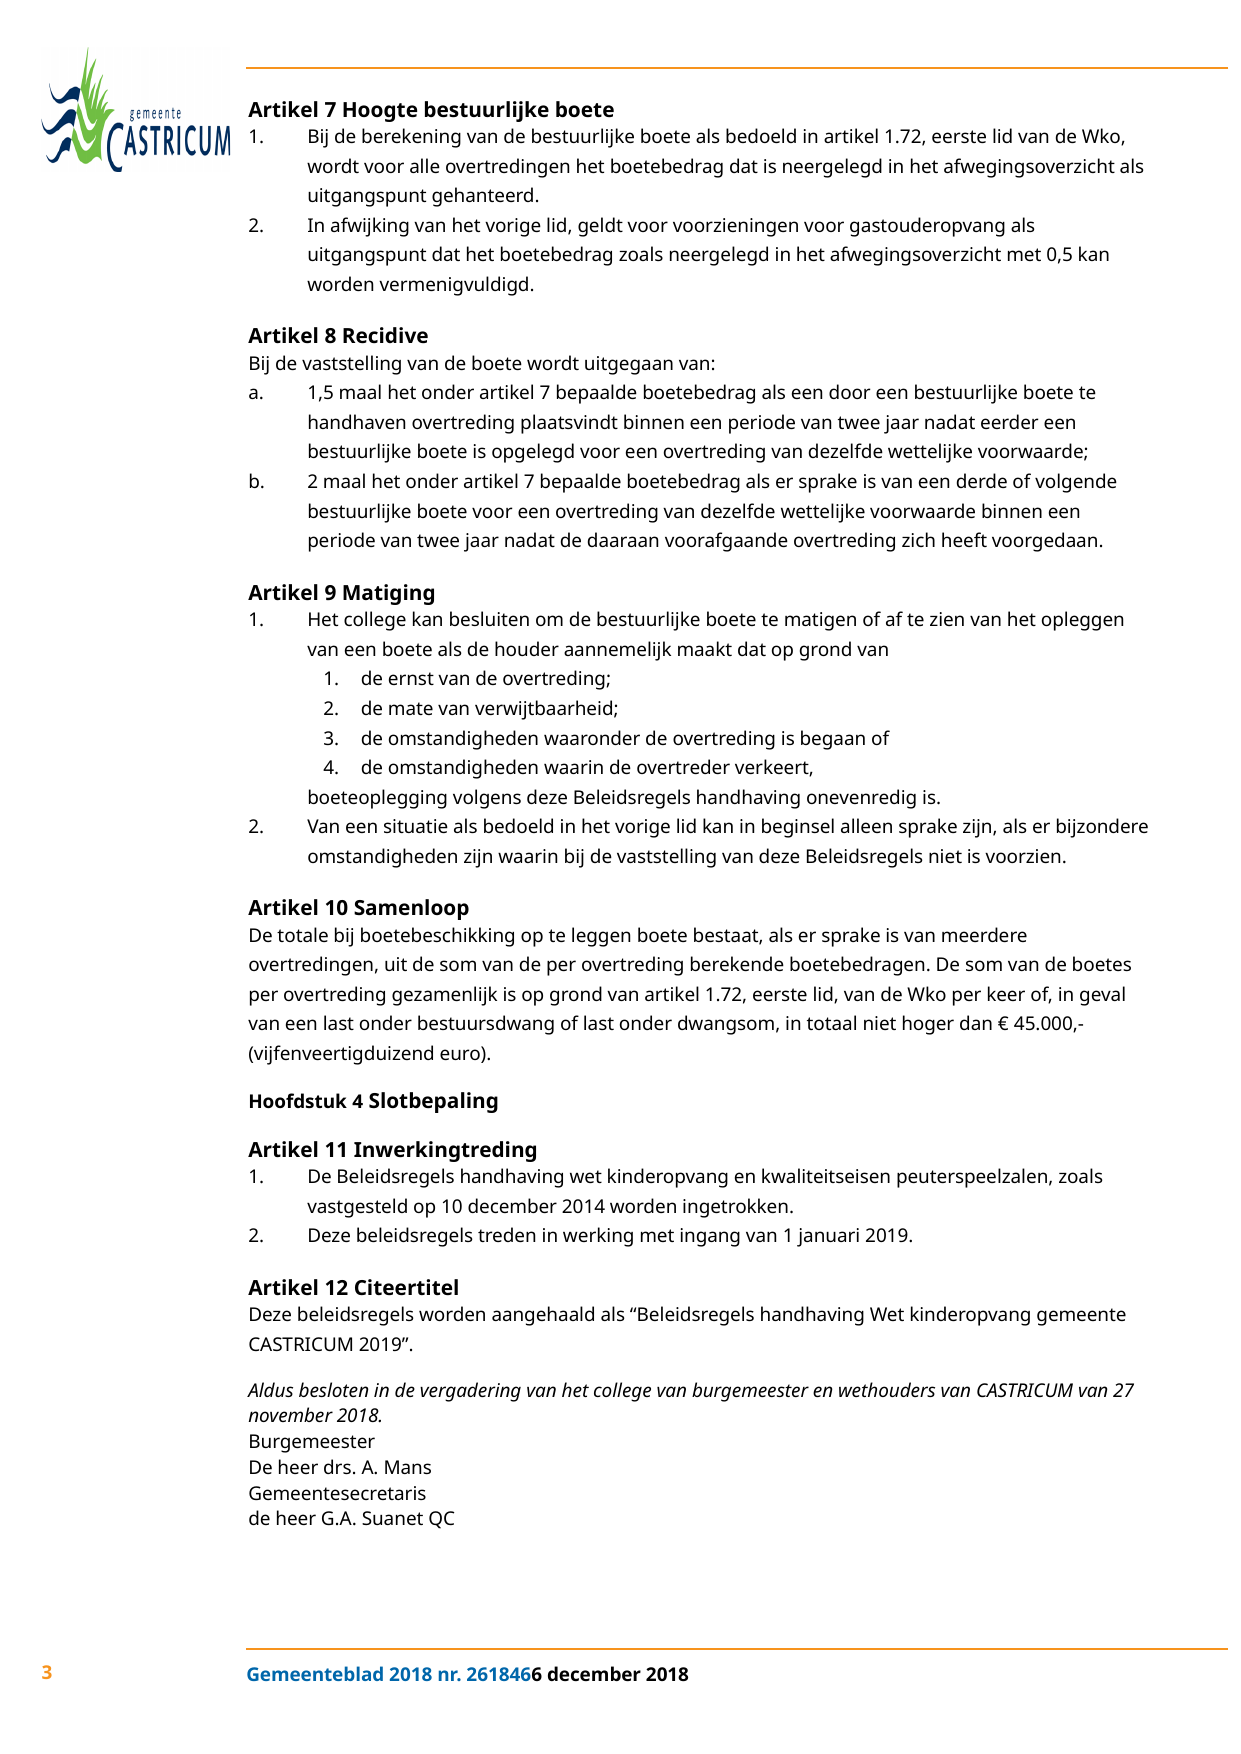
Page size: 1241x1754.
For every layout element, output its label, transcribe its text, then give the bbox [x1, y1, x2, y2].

text Bij de vaststelling van de boete wordt uitgegaan van: [248, 350, 1152, 376]
list Bij de berekening van de bestuurlijke boete als bedoeld in artikel 1.72, eerste lid van de Wko, wordt voor alle overtredingen het boetebedrag dat is neergelegd in het afwegingsoverzicht als uitgangspunt gehanteerd. [248, 123, 1152, 208]
list In afwijking van het vorige lid, geldt voor voorzieningen voor gastouderopvang als uitgangspunt dat het boetebedrag zoals neergelegd in het afwegingsoverzicht met 0,5 kan worden vermenigvuldigd. [248, 212, 1152, 297]
list de omstandigheden waaronder de overtreding is begaan of [323, 725, 1152, 750]
list Van een situatie als bedoeld in het vorige lid kan in beginsel alleen sprake zijn, als er bijzondere omstandigheden zijn waarin bij de vaststelling van deze Beleidsregels niet is voorzien. [248, 813, 1152, 869]
text Artikel 11 Inwerkingtreding [248, 1135, 1152, 1163]
list De Beleidsregels handhaving wet kinderopvang en kwaliteitseisen peuterspeelzalen, zoals vastgesteld op 10 december 2014 worden ingetrokken. [248, 1163, 1152, 1219]
picture [41, 47, 231, 172]
list boeteoplegging volgens deze Beleidsregels handhaving onevenredig is. [248, 784, 1152, 809]
text Deze beleidsregels worden aangehaald als “Beleidsregels handhaving Wet kinderopvang gemeente CASTRICUM 2019”. [248, 1302, 1152, 1357]
list de ernst van de overtreding; [323, 666, 1152, 691]
list 2 maal het onder artikel 7 bepaalde boetebedrag als er sprake is van een derde of volgende bestuurlijke boete voor een overtreding van dezelfde wettelijke voorwaarde binnen een periode van twee jaar nadat de daaraan voorafgaande overtreding zich heeft voorgedaan. [248, 468, 1152, 553]
text Hoofdstuk 4 Slotbepaling [248, 1086, 1152, 1114]
list Deze beleidsregels treden in werking met ingang van 1 januari 2019. [248, 1223, 1152, 1248]
text Artikel 12 Citeertitel [248, 1273, 1152, 1302]
text Burgemeester [248, 1428, 1152, 1454]
list de mate van verwijtbaarheid; [323, 695, 1152, 721]
text Artikel 10 Samenloop [248, 893, 1152, 922]
text Artikel 8 Recidive [248, 322, 1152, 350]
text de heer G.A. Suanet QC [248, 1505, 1152, 1531]
list 1,5 maal het onder artikel 7 bepaalde boetebedrag als een door een bestuurlijke boete te handhaven overtreding plaatsvindt binnen een periode van twee jaar nadat eerder een bestuurlijke boete is opgelegd voor een overtreding van dezelfde wettelijke voorwaarde; [248, 379, 1152, 464]
text Artikel 7 Hoogte bestuurlijke boete [248, 95, 1152, 123]
list Het college kan besluiten om de bestuurlijke boete te matigen of af te zien van het opleggen van een boete als de houder aannemelijk maakt dat op grond van [248, 606, 1152, 662]
text Aldus besloten in de vergadering van het college van burgemeester en wethouders van CASTRICUM van 27 november 2018. [248, 1377, 1152, 1428]
text De heer drs. A. Mans [248, 1454, 1152, 1480]
text De totale bij boetebeschikking op te leggen boete bestaat, als er sprake is van meerdere overtredingen, uit de som van de per overtreding berekende boetebedragen. De som van de boetes per overtreding gezamenlijk is op grond van artikel 1.72, eerste lid, van de Wko per keer of, in geval van een last onder bestuursdwang of last onder dwangsom, in totaal niet hoger dan € 45.000,- (vijfenveertigduizend euro). [248, 922, 1152, 1066]
list de omstandigheden waarin de overtreder verkeert, [323, 754, 1152, 780]
text Artikel 9 Matiging [248, 578, 1152, 606]
text Gemeentesecretaris [248, 1480, 1152, 1505]
